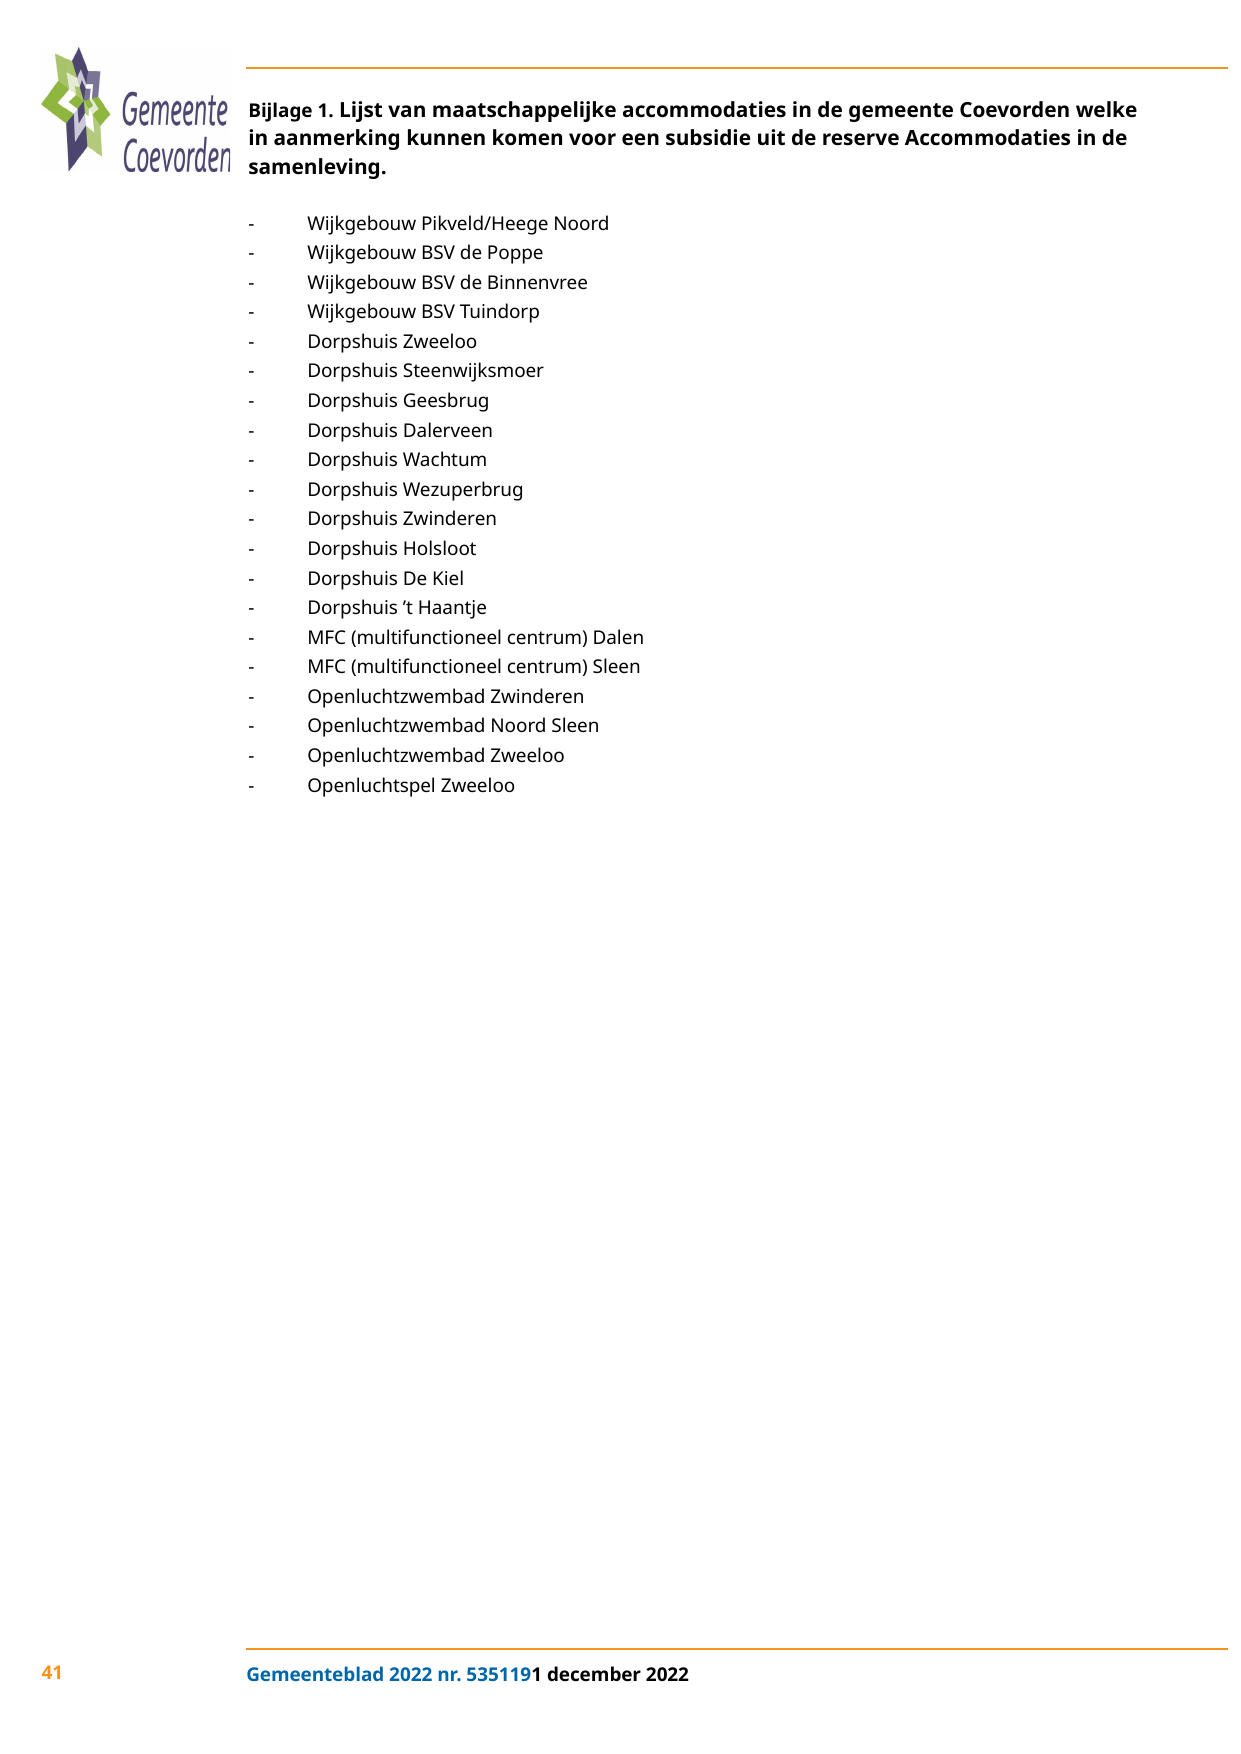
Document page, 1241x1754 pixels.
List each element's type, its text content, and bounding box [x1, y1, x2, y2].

list MFC (multifunctioneel centrum) Dalen [248, 624, 1152, 650]
list Openluchtspel Zweeloo [248, 772, 1152, 798]
list Openluchtzwembad Noord Sleen [248, 713, 1152, 738]
list Dorpshuis Wachtum [248, 446, 1152, 472]
text Bijlage 1. Lijst van maatschappelijke accommodaties in de gemeente Coevorden welke in aanmerking kunnen komen voor een subsidie uit de reserve Accommodaties in de samenleving. [248, 95, 1152, 180]
list Wijkgebouw BSV de Poppe [248, 239, 1152, 265]
list Dorpshuis Geesbrug [248, 387, 1152, 413]
list Wijkgebouw BSV de Binnenvree [248, 269, 1152, 295]
list Openluchtzwembad Zweeloo [248, 742, 1152, 768]
list Dorpshuis ’t Haantje [248, 594, 1152, 620]
picture [41, 47, 231, 172]
list Wijkgebouw BSV Tuindorp [248, 298, 1152, 324]
list Dorpshuis De Kiel [248, 565, 1152, 591]
list MFC (multifunctioneel centrum) Sleen [248, 653, 1152, 679]
list Dorpshuis Wezuperbrug [248, 476, 1152, 502]
list Dorpshuis Holsloot [248, 535, 1152, 561]
list Dorpshuis Zwinderen [248, 506, 1152, 531]
list Dorpshuis Dalerveen [248, 417, 1152, 443]
list Wijkgebouw Pikveld/Heege Noord [248, 210, 1152, 236]
list Dorpshuis Zweeloo [248, 328, 1152, 354]
list Openluchtzwembad Zwinderen [248, 683, 1152, 709]
list Dorpshuis Steenwijksmoer [248, 358, 1152, 383]
